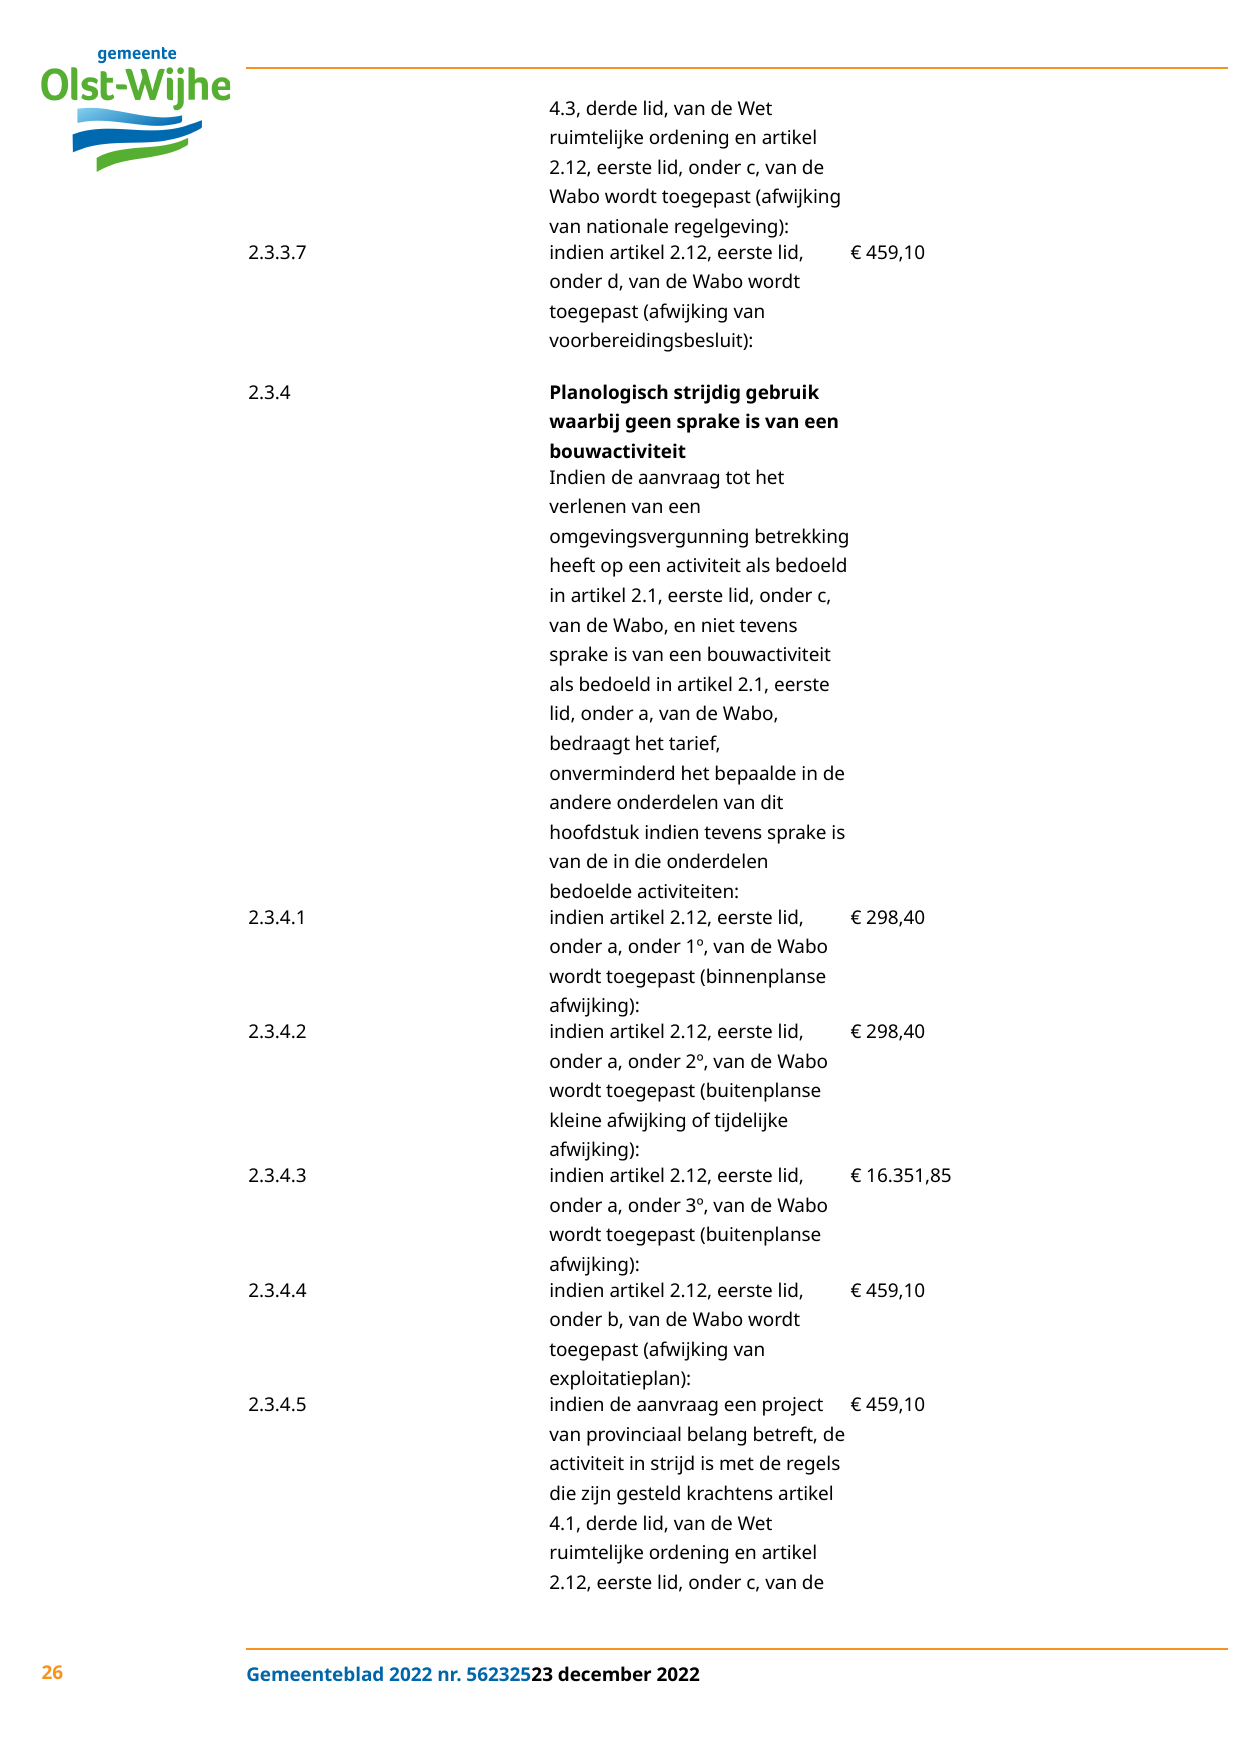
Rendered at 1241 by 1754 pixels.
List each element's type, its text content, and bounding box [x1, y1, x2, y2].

table_cell [850, 464, 1152, 904]
table_cell [248, 464, 549, 904]
table_cell indien artikel 2.12, eerste lid, onder a, onder 2º, van de Wabo wordt toegepast (buitenplanse kleine afwijking of tijdelijke afwijking): [549, 1018, 850, 1162]
table_cell € 459,10 [850, 1391, 1152, 1594]
table_cell [850, 353, 1152, 379]
table_cell Planologisch strijdig gebruik waarbij geen sprake is van een bouwactiviteit [549, 379, 850, 464]
table_cell indien artikel 2.12, eerste lid, onder d, van de Wabo wordt toegepast (afwijking van voorbereidingsbesluit): [549, 239, 850, 353]
table_cell € 298,40 [850, 1018, 1152, 1162]
table_cell 4.3, derde lid, van de Wet ruimtelijke ordening en artikel 2.12, eerste lid, onder c, van de Wabo wordt toegepast (afwijking van nationale regelgeving): [549, 95, 850, 239]
table_cell 2.3.4.3 [248, 1163, 549, 1277]
table_cell 2.3.4 [248, 379, 549, 464]
table_cell Indien de aanvraag tot het verlenen van een omgevingsvergunning betrekking heeft op een activiteit als bedoeld in artikel 2.1, eerste lid, onder c, van de Wabo, en niet tevens sprake is van een bouwactiviteit als bedoeld in artikel 2.1, eerste lid, onder a, van de Wabo, bedraagt het tarief, onverminderd het bepaalde in de andere onderdelen van dit hoofdstuk indien tevens sprake is van de in die onderdelen bedoelde activiteiten: [549, 464, 850, 904]
table_cell 2.3.3.7 [248, 239, 549, 353]
table_cell [248, 353, 549, 379]
table_cell € 459,10 [850, 239, 1152, 353]
table_cell € 16.351,85 [850, 1163, 1152, 1277]
table_cell indien artikel 2.12, eerste lid, onder a, onder 1º, van de Wabo wordt toegepast (binnenplanse afwijking): [549, 904, 850, 1018]
table_cell € 298,40 [850, 904, 1152, 1018]
table_cell indien de aanvraag een project van provinciaal belang betreft, de activiteit in strijd is met de regels die zijn gesteld krachtens artikel 4.1, derde lid, van de Wet ruimtelijke ordening en artikel 2.12, eerste lid, onder c, van de [549, 1391, 850, 1594]
table_cell indien artikel 2.12, eerste lid, onder a, onder 3º, van de Wabo wordt toegepast (buitenplanse afwijking): [549, 1163, 850, 1277]
table_cell 2.3.4.2 [248, 1018, 549, 1162]
table_cell [850, 379, 1152, 464]
table_cell 2.3.4.1 [248, 904, 549, 1018]
table_cell [549, 353, 850, 379]
table_cell indien artikel 2.12, eerste lid, onder b, van de Wabo wordt toegepast (afwijking van exploitatieplan): [549, 1277, 850, 1391]
table_cell € 459,10 [850, 1277, 1152, 1391]
table_cell [248, 95, 549, 239]
table_cell 2.3.4.4 [248, 1277, 549, 1391]
table_cell 2.3.4.5 [248, 1391, 549, 1594]
picture [41, 47, 231, 172]
table_cell [850, 95, 1152, 239]
